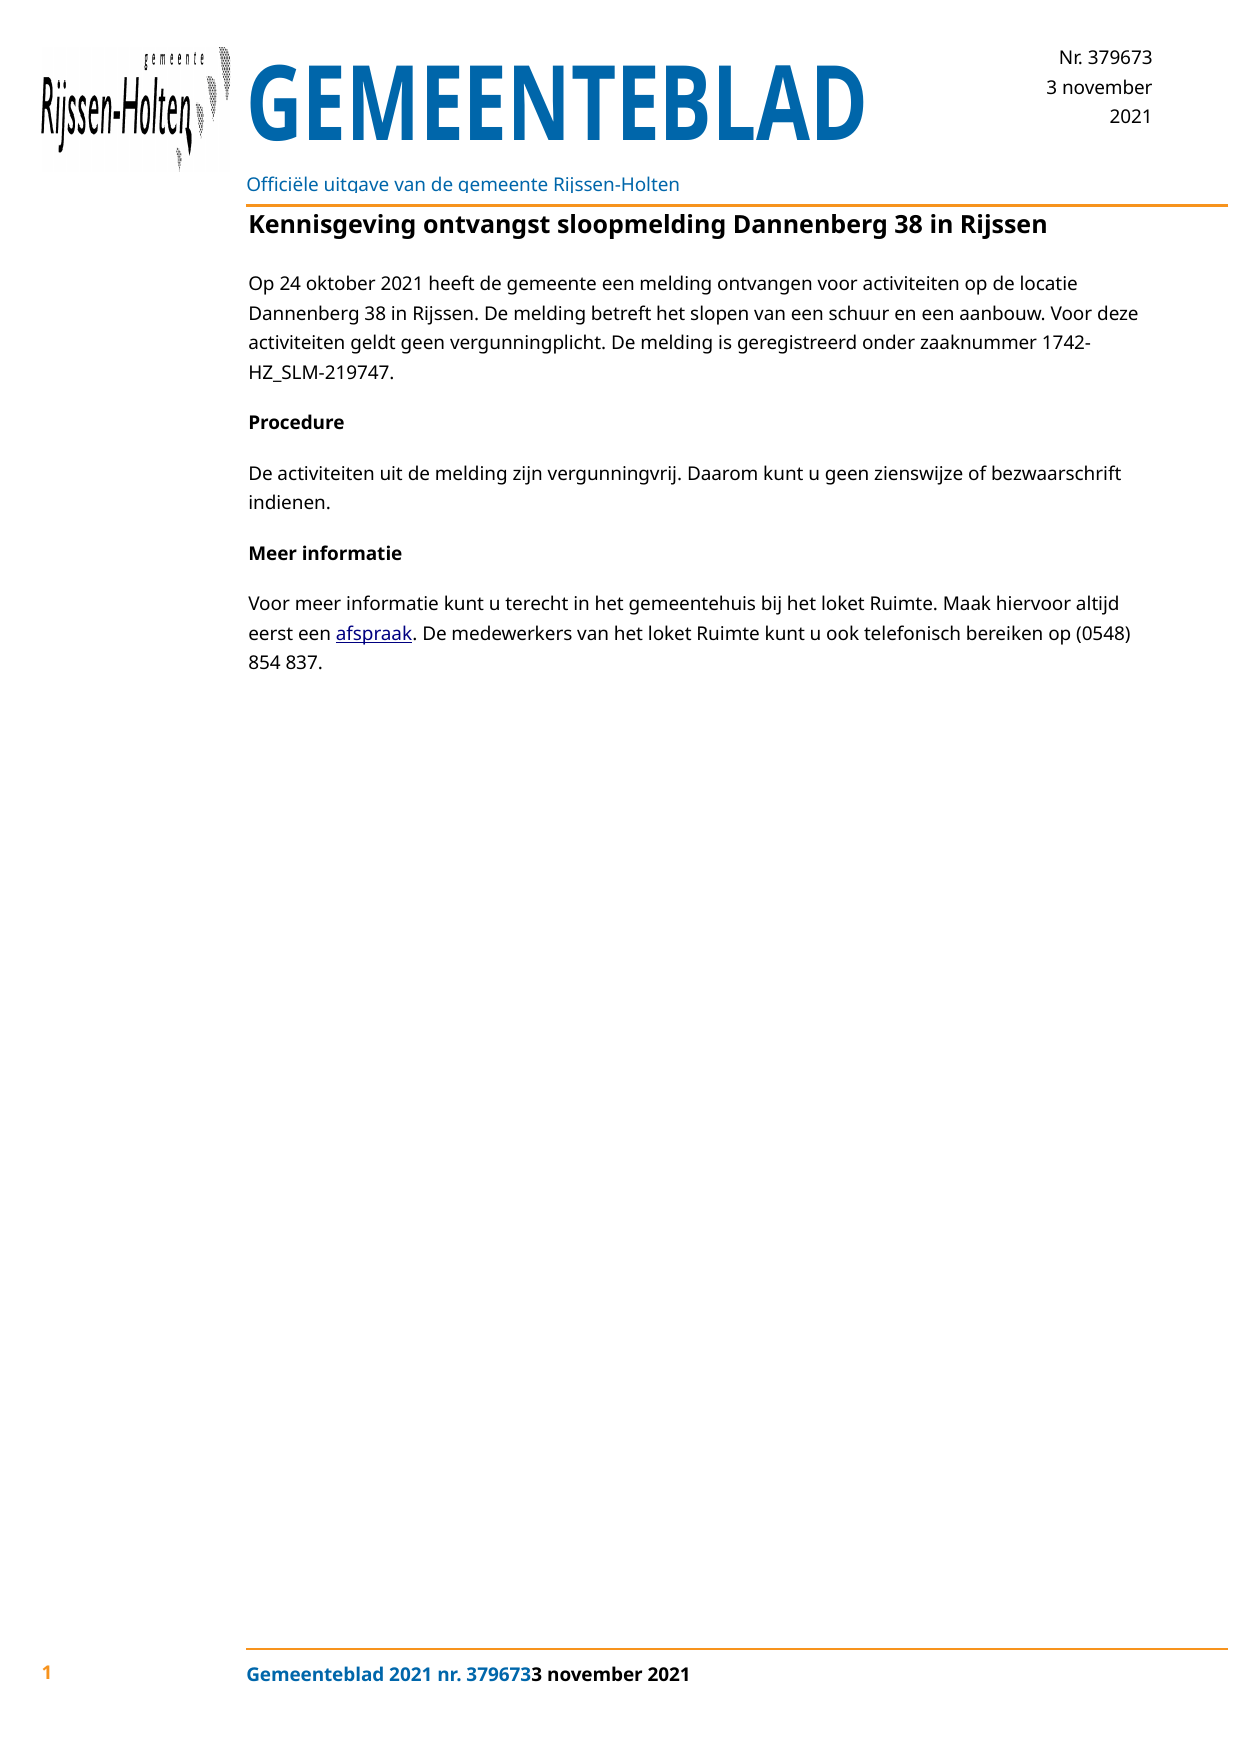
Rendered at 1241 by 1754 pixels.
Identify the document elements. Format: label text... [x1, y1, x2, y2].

text Kennisgeving ontvangst sloopmelding Dannenberg 38 in Rijssen [248, 207, 1152, 241]
text Procedure [248, 409, 1152, 435]
text De activiteiten uit de melding zijn vergunningvrij. Daarom kunt u geen zienswijze of bezwaarschrift indienen. [248, 460, 1152, 515]
text Voor meer informatie kunt u terecht in het gemeentehuis bij het loket Ruimte. Maak hiervoor altijd eerst een afspraak. De medewerkers van het loket Ruimte kunt u ook telefonisch bereiken op (0548) 854 837. [248, 590, 1152, 675]
text Meer informatie [248, 540, 1152, 566]
text Op 24 oktober 2021 heeft de gemeente een melding ontvangen voor activiteiten op de locatie Dannenberg 38 in Rijssen. De melding betreft het slopen van een schuur en een aanbouw. Voor deze activiteiten geldt geen vergunningplicht. De melding is geregistreerd onder zaaknummer 1742-HZ_SLM-219747. [248, 270, 1152, 385]
picture [41, 47, 231, 172]
